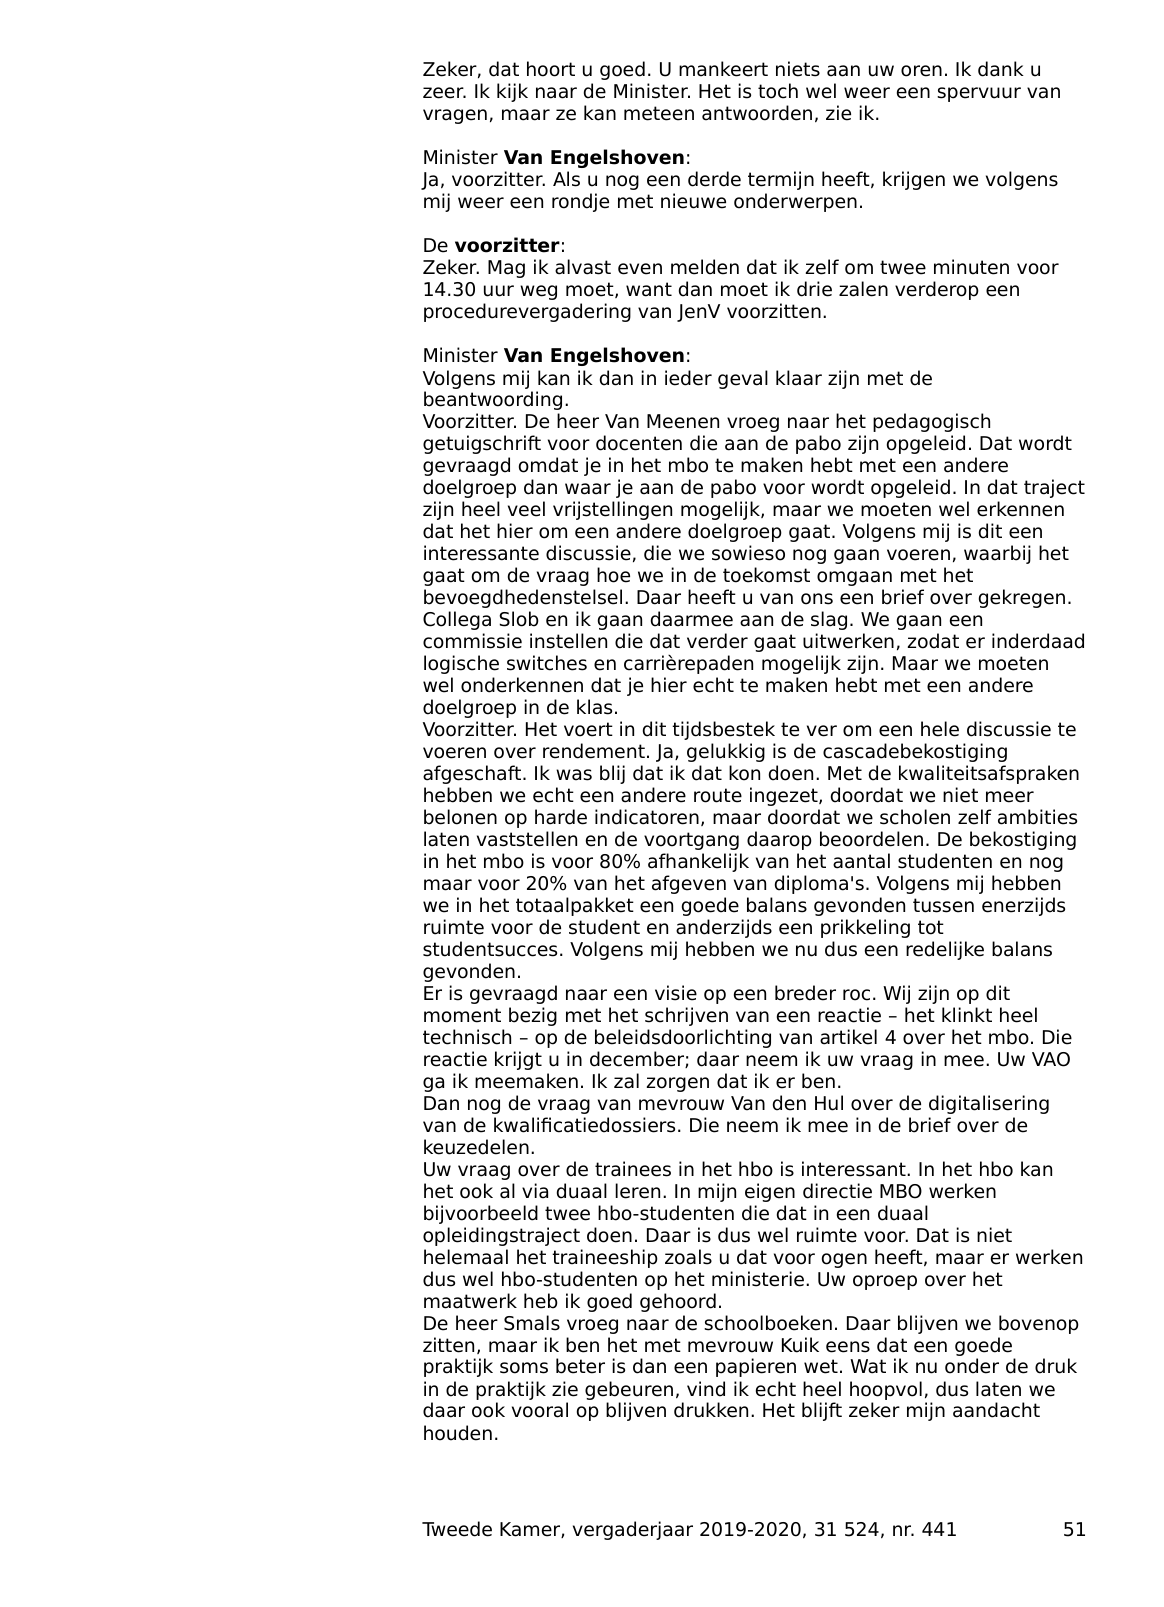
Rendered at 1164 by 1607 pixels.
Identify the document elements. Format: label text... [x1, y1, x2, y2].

text Voorzitter. Het voert in dit tijdsbestek te ver om een hele discussie te voeren over rendement. Ja, gelukkig is de cascadebekostiging afgeschaft. Ik was blij dat ik dat kon doen. Met de kwaliteitsafspraken hebben we echt een andere route ingezet, doordat we niet meer belonen op harde indicatoren, maar doordat we scholen zelf ambities laten vaststellen en de voortgang daarop beoordelen. De bekostiging in het mbo is voor 80% afhankelijk van het aantal studenten en nog maar voor 20% van het afgeven van diploma's. Volgens mij hebben we in het totaalpakket een goede balans gevonden tussen enerzijds ruimte voor de student en anderzijds een prikkeling tot studentsucces. Volgens mij hebben we nu dus een redelijke balans gevonden. [422, 719, 1087, 983]
text Dan nog de vraag van mevrouw Van den Hul over de digitalisering van de kwalificatiedossiers. Die neem ik mee in de brief over de keuzedelen. [422, 1093, 1087, 1159]
text Minister Van Engelshoven: [422, 147, 1087, 169]
text Minister Van Engelshoven: [422, 345, 1087, 367]
text Ja, voorzitter. Als u nog een derde termijn heeft, krijgen we volgens mij weer een rondje met nieuwe onderwerpen. [422, 169, 1087, 213]
text Volgens mij kan ik dan in ieder geval klaar zijn met de beantwoording. [422, 367, 1087, 411]
text Uw vraag over de trainees in het hbo is interessant. In het hbo kan het ook al via duaal leren. In mijn eigen directie MBO werken bijvoorbeeld twee hbo-studenten die dat in een duaal opleidingstraject doen. Daar is dus wel ruimte voor. Dat is niet helemaal het traineeship zoals u dat voor ogen heeft, maar er werken dus wel hbo-studenten op het ministerie. Uw oproep over het maatwerk heb ik goed gehoord. [422, 1159, 1087, 1312]
text Zeker. Mag ik alvast even melden dat ik zelf om twee minuten voor 14.30 uur weg moet, want dan moet ik drie zalen verderop een procedurevergadering van JenV voorzitten. [422, 257, 1087, 323]
text De voorzitter: [422, 235, 1087, 257]
text Voorzitter. De heer Van Meenen vroeg naar het pedagogisch getuigschrift voor docenten die aan de pabo zijn opgeleid. Dat wordt gevraagd omdat je in het mbo te maken hebt met een andere doelgroep dan waar je aan de pabo voor wordt opgeleid. In dat traject zijn heel veel vrijstellingen mogelijk, maar we moeten wel erkennen dat het hier om een andere doelgroep gaat. Volgens mij is dit een interessante discussie, die we sowieso nog gaan voeren, waarbij het gaat om de vraag hoe we in de toekomst omgaan met het bevoegdhedenstelsel. Daar heeft u van ons een brief over gekregen. Collega Slob en ik gaan daarmee aan de slag. We gaan een commissie instellen die dat verder gaat uitwerken, zodat er inderdaad logische switches en carrièrepaden mogelijk zijn. Maar we moeten wel onderkennen dat je hier echt te maken hebt met een andere doelgroep in de klas. [422, 411, 1087, 719]
text De heer Smals vroeg naar de schoolboeken. Daar blijven we bovenop zitten, maar ik ben het met mevrouw Kuik eens dat een goede praktijk soms beter is dan een papieren wet. Wat ik nu onder de druk in de praktijk zie gebeuren, vind ik echt heel hoopvol, dus laten we daar ook vooral op blijven drukken. Het blijft zeker mijn aandacht houden. [422, 1312, 1087, 1444]
text Zeker, dat hoort u goed. U mankeert niets aan uw oren. Ik dank u zeer. Ik kijk naar de Minister. Het is toch wel weer een spervuur van vragen, maar ze kan meteen antwoorden, zie ik. [422, 59, 1087, 125]
text Er is gevraagd naar een visie op een breder roc. Wij zijn op dit moment bezig met het schrijven van een reactie – het klinkt heel technisch – op de beleidsdoorlichting van artikel 4 over het mbo. Die reactie krijgt u in december; daar neem ik uw vraag in mee. Uw VAO ga ik meemaken. Ik zal zorgen dat ik er ben. [422, 983, 1087, 1093]
